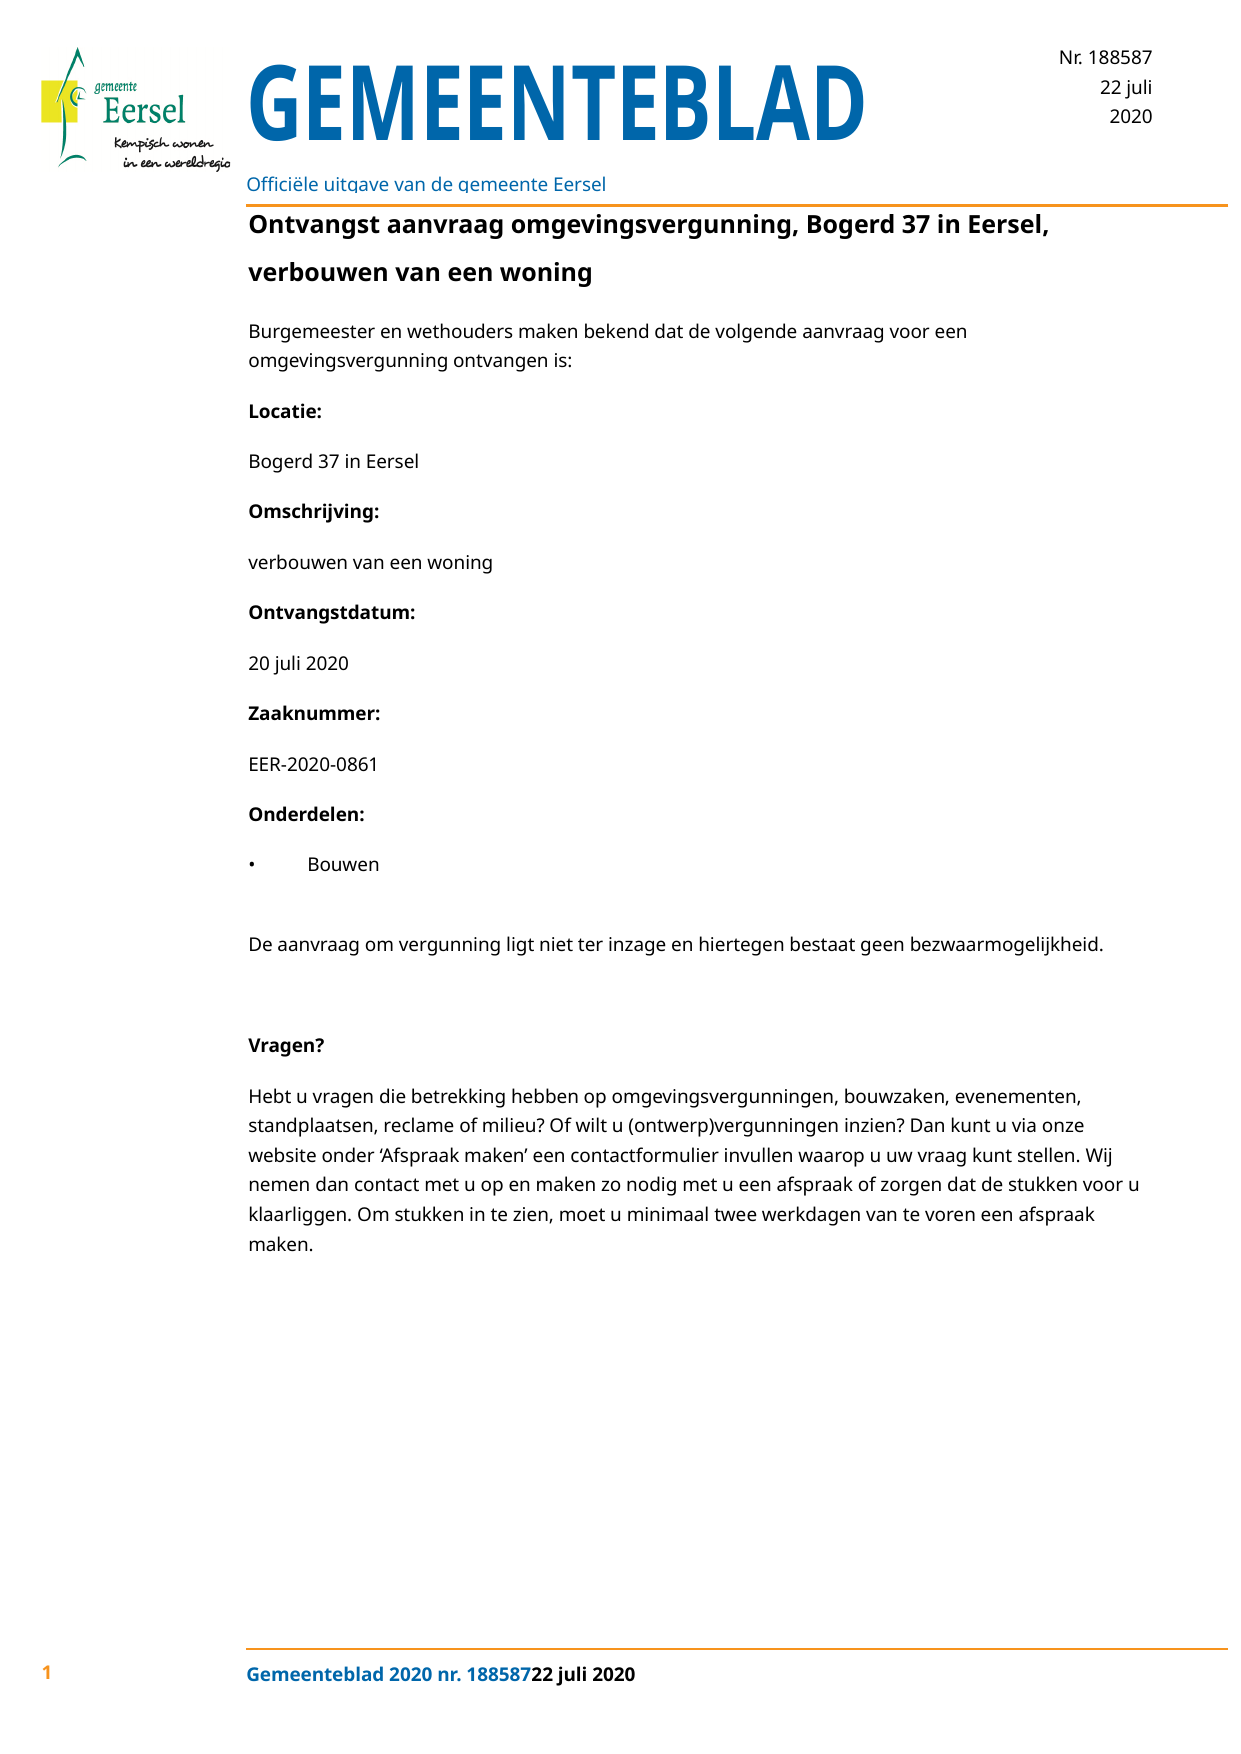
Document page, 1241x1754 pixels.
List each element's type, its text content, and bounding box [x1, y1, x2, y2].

list Bouwen [248, 852, 1152, 877]
text verbouwen van een woning [248, 549, 1152, 575]
text Omschrijving: [248, 499, 1152, 524]
text 20 juli 2020 [248, 650, 1152, 676]
text Onderdelen: [248, 801, 1152, 827]
text Ontvangst aanvraag omgevingsvergunning, Bogerd 37 in Eersel, verbouwen van een woning [248, 207, 1152, 288]
text Vragen? [248, 1032, 1152, 1058]
text De aanvraag om vergunning ligt niet ter inzage en hiertegen bestaat geen bezwaarmogelijkheid. [248, 932, 1152, 957]
text Bogerd 37 in Eersel [248, 448, 1152, 474]
text Burgemeester en wethouders maken bekend dat de volgende aanvraag voor een omgevingsvergunning ontvangen is: [248, 318, 1152, 373]
text Locatie: [248, 398, 1152, 424]
picture [41, 47, 231, 172]
text Hebt u vragen die betrekking hebben op omgevingsvergunningen, bouwzaken, evenementen, standplaatsen, reclame of milieu? Of wilt u (ontwerp)vergunningen inzien? Dan kunt u via onze website onder ‘Afspraak maken’ een contactformulier invullen waarop u uw vraag kunt stellen. Wij nemen dan contact met u op en maken zo nodig met u een afspraak of zorgen dat de stukken voor u klaarliggen. Om stukken in te zien, moet u minimaal twee werkdagen van te voren een afspraak maken. [248, 1083, 1152, 1257]
text Ontvangstdatum: [248, 599, 1152, 625]
text Zaaknummer: [248, 700, 1152, 726]
text EER-2020-0861 [248, 751, 1152, 777]
